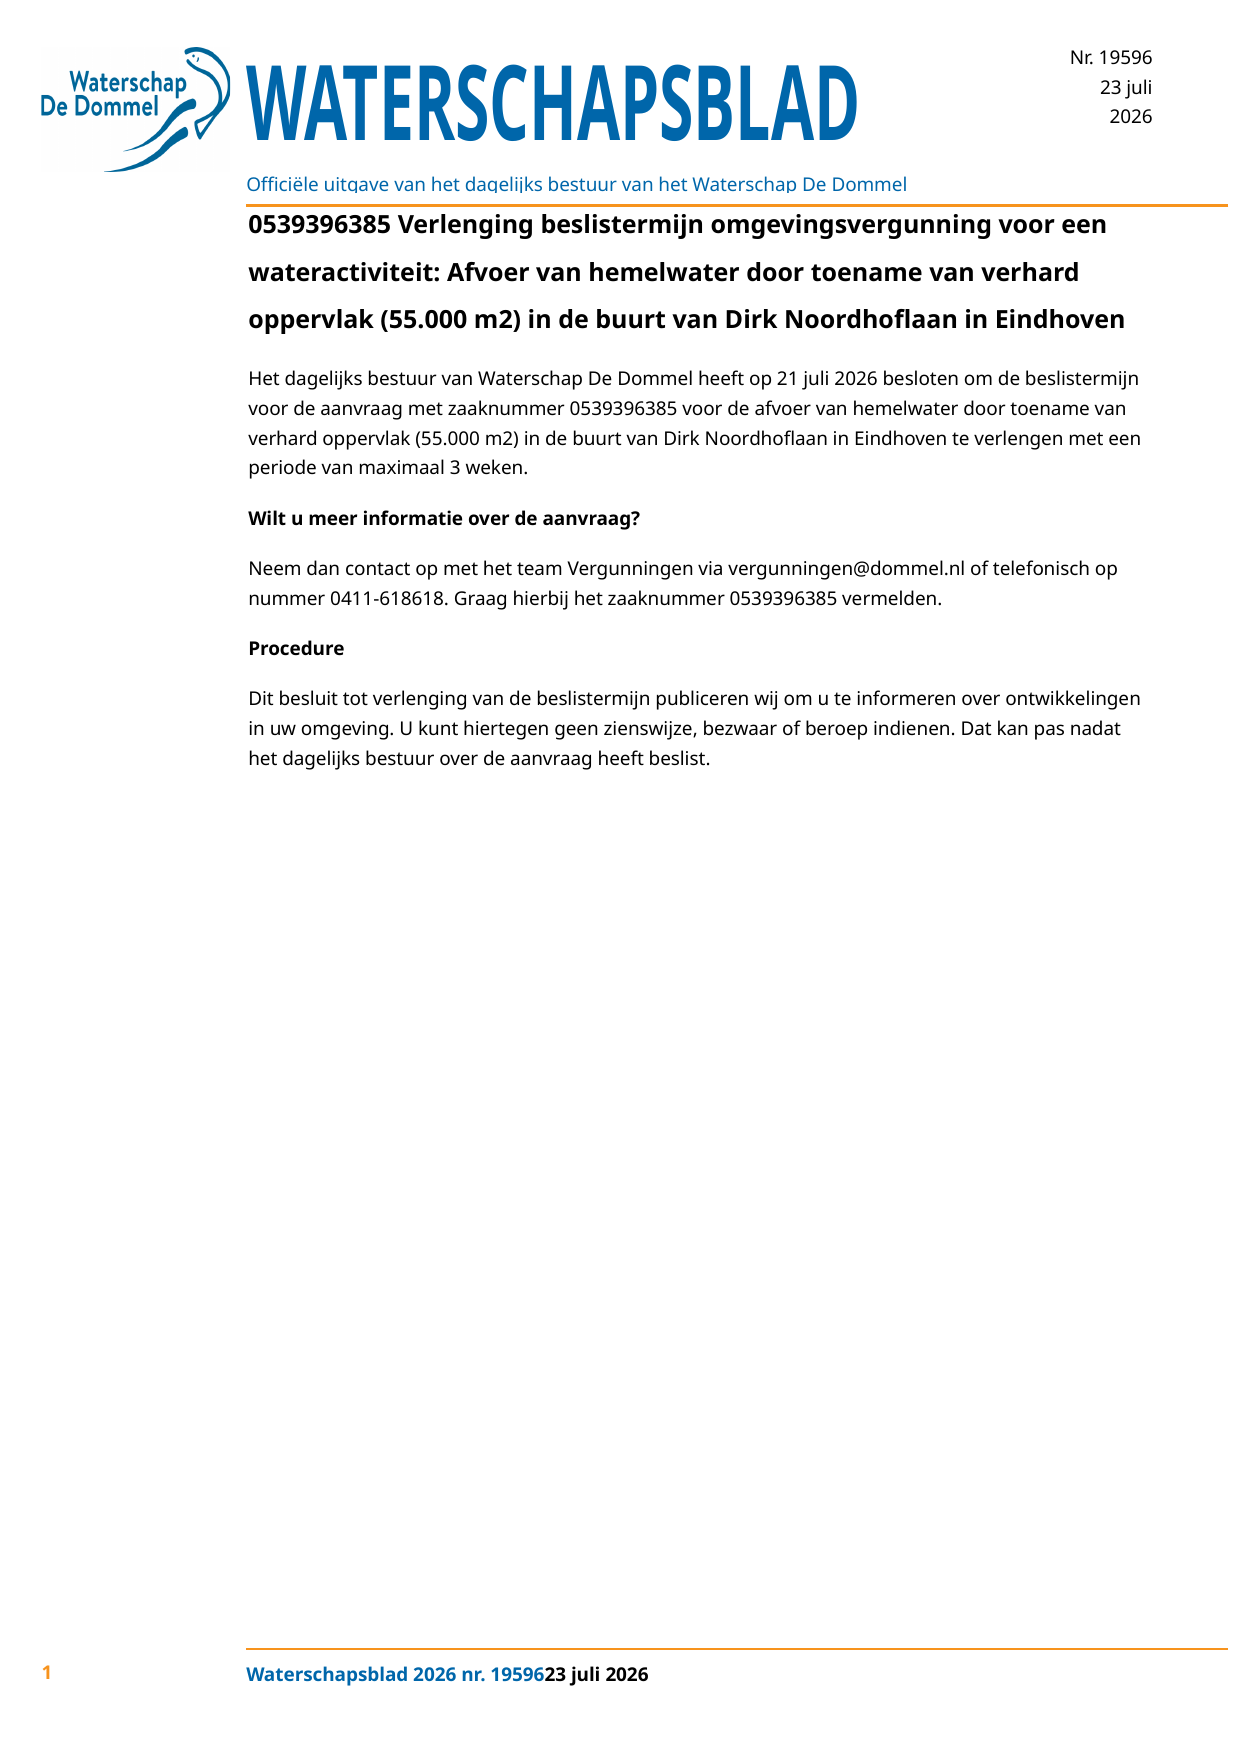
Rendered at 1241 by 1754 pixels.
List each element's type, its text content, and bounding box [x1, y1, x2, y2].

picture [45, 99, 51, 111]
text 0539396385 Verlenging beslistermijn omgevingsvergunning voor een wateractiviteit: Afvoer van hemelwater door toename van verhard oppervlak (55.000 m2) in de buurt van Dirk Noordhoflaan in Eindhoven [248, 207, 1152, 336]
text Het dagelijks bestuur van Waterschap De Dommel heeft op 21 juli 2026 besloten om de beslistermijn voor de aanvraag met zaaknummer 0539396385 voor de afvoer van hemelwater door toename van verhard oppervlak (55.000 m2) in de buurt van Dirk Noordhoflaan in Eindhoven te verlengen met een periode van maximaal 3 weken. [248, 366, 1152, 480]
picture [198, 118, 210, 131]
text Procedure [248, 635, 1152, 661]
text Dit besluit tot verlenging van de beslistermijn publiceren wij om u te informeren over ontwikkelingen in uw omgeving. U kunt hiertegen geen zienswijze, bezwaar of beroep indienen. Dat kan pas nadat het dagelijks bestuur over de aanvraag heeft beslist. [248, 686, 1152, 770]
text Wilt u meer informatie over de aanvraag? [248, 505, 1152, 530]
picture [204, 47, 231, 76]
picture [41, 47, 231, 172]
text Neem dan contact op met het team Vergunningen via vergunningen@dommel.nl of telefonisch op nummer 0411-618618. Graag hierbij het zaaknummer 0539396385 vermelden. [248, 555, 1152, 610]
